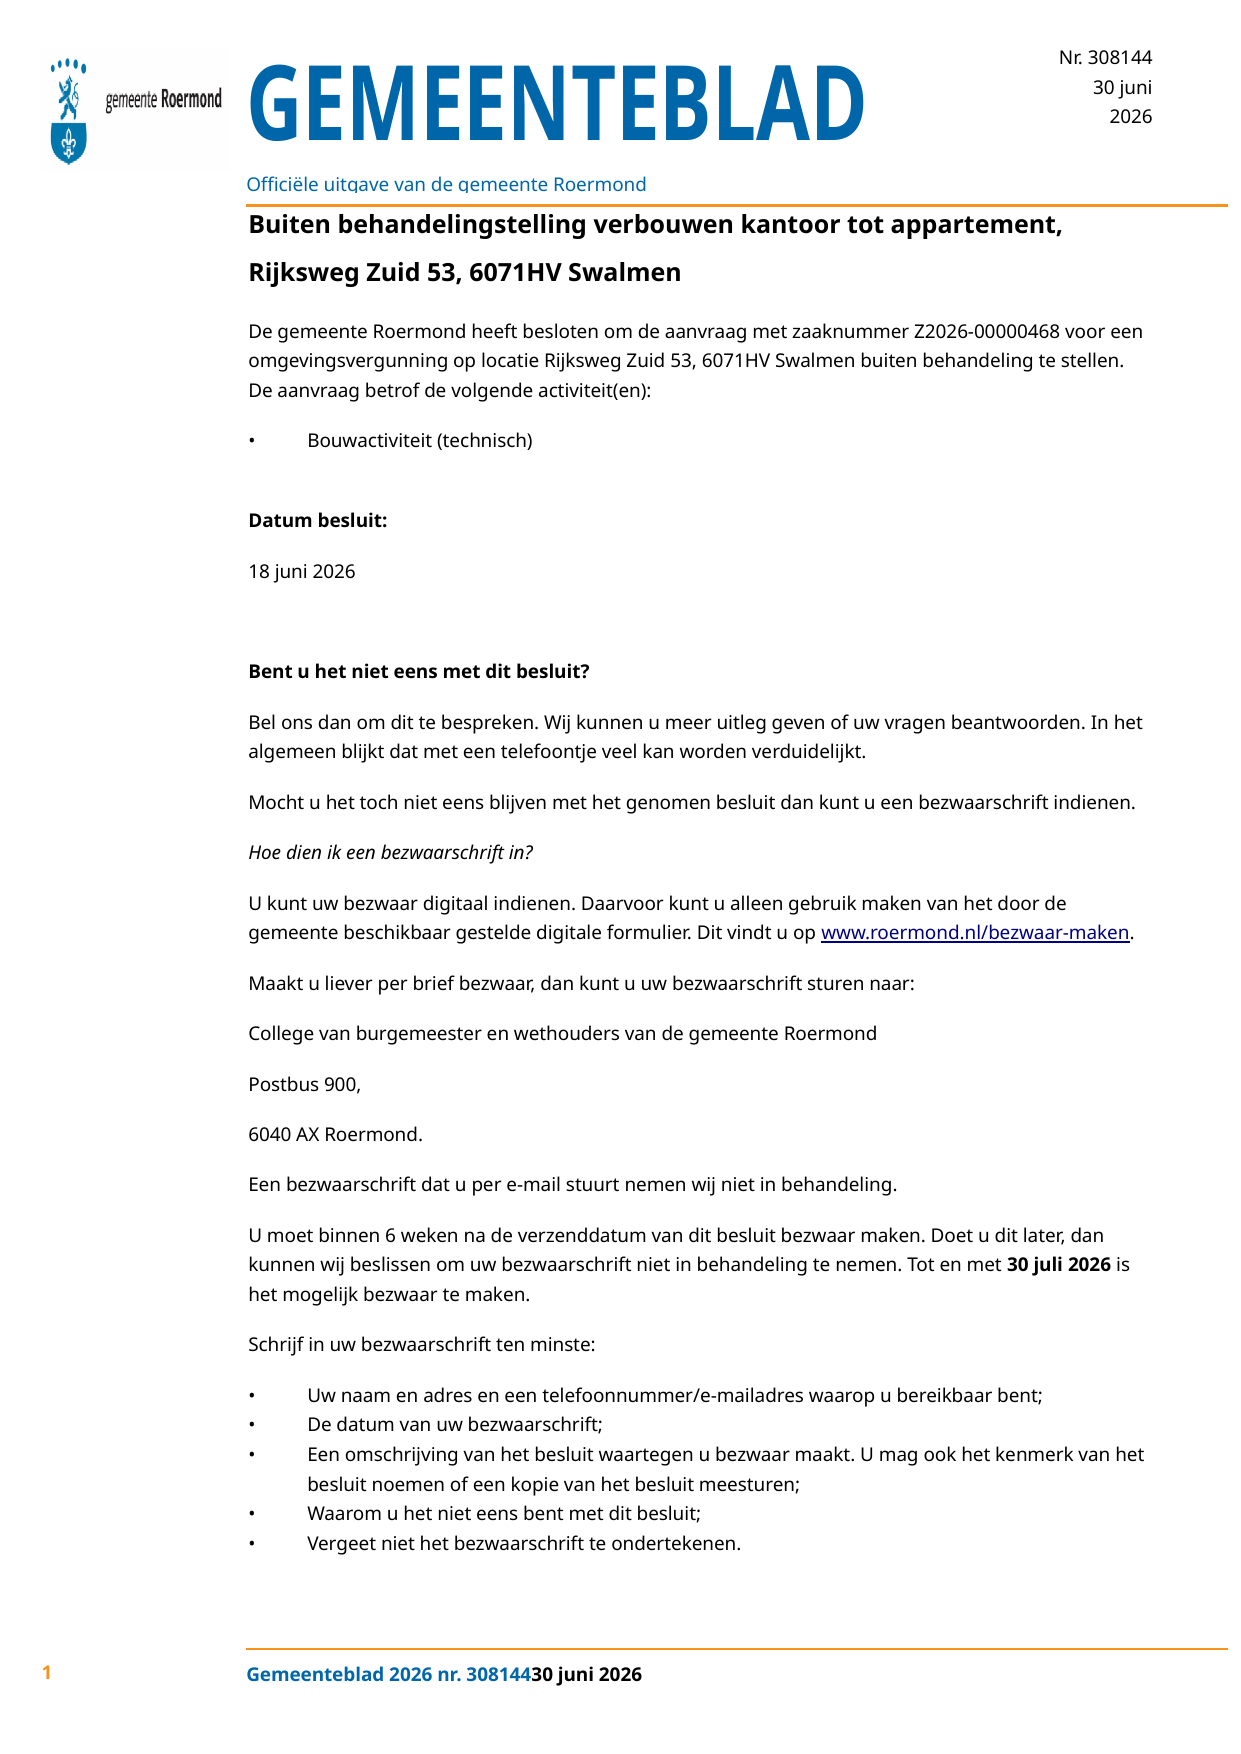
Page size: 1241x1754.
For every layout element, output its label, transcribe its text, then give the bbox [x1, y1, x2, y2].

text Maakt u liever per brief bezwaar, dan kunt u uw bezwaarschrift sturen naar: [248, 970, 1152, 996]
text Postbus 900, [248, 1071, 1152, 1097]
list Waarom u het niet eens bent met dit besluit; [248, 1500, 1152, 1526]
list Vergeet niet het bezwaarschrift te ondertekenen. [248, 1530, 1152, 1556]
list Bouwactiviteit (technisch) [248, 427, 1152, 453]
text Bel ons dan om dit te bespreken. Wij kunnen u meer uitleg geven of uw vragen beantwoorden. In het algemeen blijkt dat met een telefoontje veel kan worden verduidelijkt. [248, 709, 1152, 764]
text College van burgemeester en wethouders van de gemeente Roermond [248, 1020, 1152, 1046]
text Hoe dien ik een bezwaarschrift in? [248, 839, 1152, 865]
list De datum van uw bezwaarschrift; [248, 1412, 1152, 1437]
list Een omschrijving van het besluit waartegen u bezwaar maakt. U mag ook het kenmerk van het besluit noemen of een kopie van het besluit meesturen; [248, 1441, 1152, 1497]
text Bent u het niet eens met dit besluit? [248, 659, 1152, 684]
text 18 juni 2026 [248, 558, 1152, 584]
text Buiten behandelingstelling verbouwen kantoor tot appartement, Rijksweg Zuid 53, 6071HV Swalmen [248, 207, 1152, 288]
text Schrijf in uw bezwaarschrift ten minste: [248, 1332, 1152, 1357]
text De gemeente Roermond heeft besloten om de aanvraag met zaaknummer Z2026-00000468 voor een omgevingsvergunning op locatie Rijksweg Zuid 53, 6071HV Swalmen buiten behandeling te stellen. De aanvraag betrof de volgende activiteit(en): [248, 318, 1152, 403]
text Een bezwaarschrift dat u per e-mail stuurt nemen wij niet in behandeling. [248, 1172, 1152, 1197]
list Uw naam en adres en een telefoonnummer/e-mailadres waarop u bereikbaar bent; [248, 1382, 1152, 1408]
text U kunt uw bezwaar digitaal indienen. Daarvoor kunt u alleen gebruik maken van het door de gemeente beschikbaar gestelde digitale formulier. Dit vindt u op www.roermond.nl/bezwaar-maken. [248, 890, 1152, 945]
picture [41, 47, 231, 172]
text Mocht u het toch niet eens blijven met het genomen besluit dan kunt u een bezwaarschrift indienen. [248, 789, 1152, 815]
text U moet binnen 6 weken na de verzenddatum van dit besluit bezwaar maken. Doet u dit later, dan kunnen wij beslissen om uw bezwaarschrift niet in behandeling te nemen. Tot en met 30 juli 2026 is het mogelijk bezwaar te maken. [248, 1222, 1152, 1307]
text Datum besluit: [248, 507, 1152, 533]
text 6040 AX Roermond. [248, 1121, 1152, 1147]
